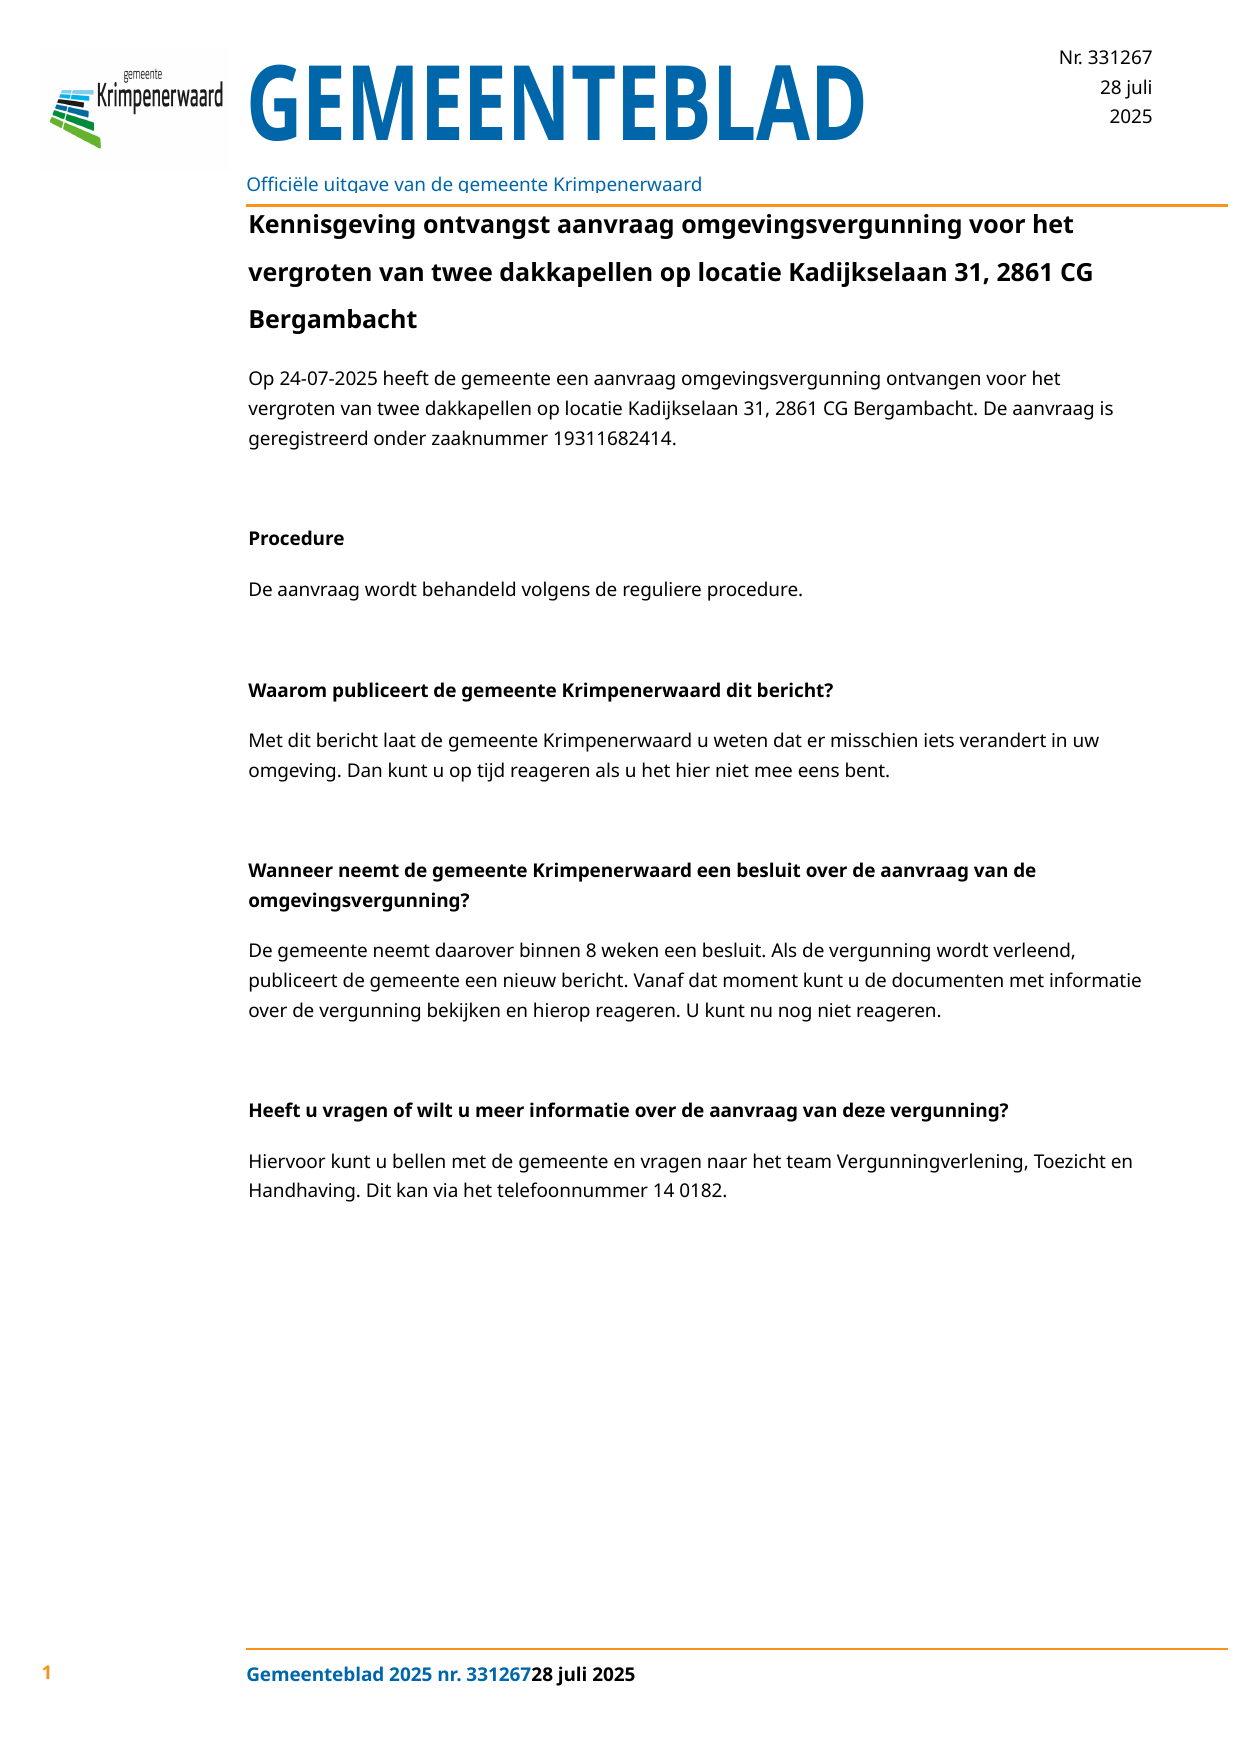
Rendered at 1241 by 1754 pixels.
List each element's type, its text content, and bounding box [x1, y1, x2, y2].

text Waarom publiceert de gemeente Krimpenerwaard dit bericht? [248, 677, 1152, 702]
text De aanvraag wordt behandeld volgens de reguliere procedure. [248, 576, 1152, 602]
text Met dit bericht laat de gemeente Krimpenerwaard u weten dat er misschien iets verandert in uw omgeving. Dan kunt u op tijd reageren als u het hier niet mee eens bent. [248, 727, 1152, 782]
text Hiervoor kunt u bellen met de gemeente en vragen naar het team Vergunningverlening, Toezicht en Handhaving. Dit kan via het telefoonnummer 14 0182. [248, 1148, 1152, 1203]
text Wanneer neemt de gemeente Krimpenerwaard een besluit over de aanvraag van de omgevingsvergunning? [248, 858, 1152, 913]
text Op 24-07-2025 heeft de gemeente een aanvraag omgevingsvergunning ontvangen voor het vergroten van twee dakkapellen op locatie Kadijkselaan 31, 2861 CG Bergambacht. De aanvraag is geregistreerd onder zaaknummer 19311682414. [248, 366, 1152, 450]
text Heeft u vragen of wilt u meer informatie over de aanvraag van deze vergunning? [248, 1098, 1152, 1123]
picture [41, 47, 231, 172]
text Kennisgeving ontvangst aanvraag omgevingsvergunning voor het vergroten van twee dakkapellen op locatie Kadijkselaan 31, 2861 CG Bergambacht [248, 207, 1152, 336]
text Procedure [248, 526, 1152, 551]
text De gemeente neemt daarover binnen 8 weken een besluit. Als de vergunning wordt verleend, publiceert de gemeente een nieuw bericht. Vanaf dat moment kunt u de documenten met informatie over de vergunning bekijken en hierop reageren. U kunt nu nog niet reageren. [248, 938, 1152, 1022]
